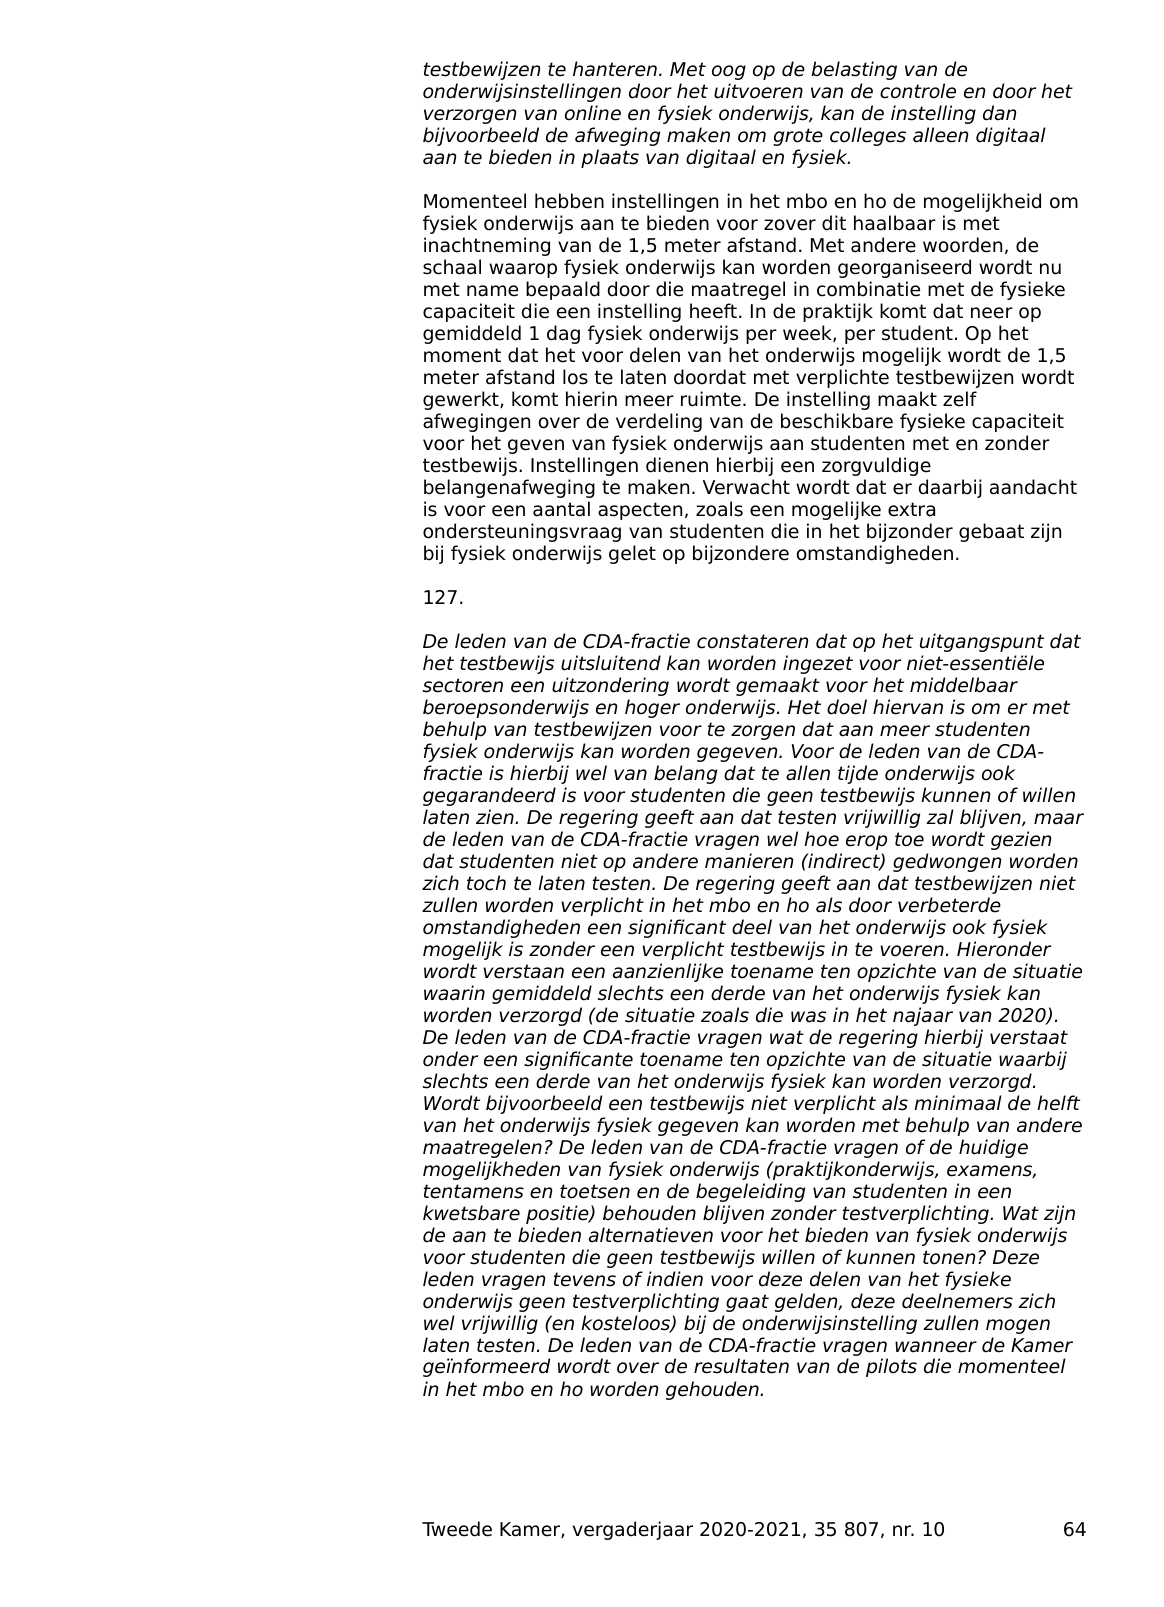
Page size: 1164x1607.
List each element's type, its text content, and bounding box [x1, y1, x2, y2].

text Momenteel hebben instellingen in het mbo en ho de mogelijkheid om fysiek onderwijs aan te bieden voor zover dit haalbaar is met inachtneming van de 1,5 meter afstand. Met andere woorden, de schaal waarop fysiek onderwijs kan worden georganiseerd wordt nu met name bepaald door die maatregel in combinatie met de fysieke capaciteit die een instelling heeft. In de praktijk komt dat neer op gemiddeld 1 dag fysiek onderwijs per week, per student. Op het moment dat het voor delen van het onderwijs mogelijk wordt de 1,5 meter afstand los te laten doordat met verplichte testbewijzen wordt gewerkt, komt hierin meer ruimte. De instelling maakt zelf afwegingen over de verdeling van de beschikbare fysieke capaciteit voor het geven van fysiek onderwijs aan studenten met en zonder testbewijs. Instellingen dienen hierbij een zorgvuldige belangenafweging te maken. Verwacht wordt dat er daarbij aandacht is voor een aantal aspecten, zoals een mogelijke extra ondersteuningsvraag van studenten die in het bijzonder gebaat zijn bij fysiek onderwijs gelet op bijzondere omstandigheden. [422, 191, 1087, 565]
text De leden van de CDA-fractie constateren dat op het uitgangspunt dat het testbewijs uitsluitend kan worden ingezet voor niet-essentiële sectoren een uitzondering wordt gemaakt voor het middelbaar beroepsonderwijs en hoger onderwijs. Het doel hiervan is om er met behulp van testbewijzen voor te zorgen dat aan meer studenten fysiek onderwijs kan worden gegeven. Voor de leden van de CDA-fractie is hierbij wel van belang dat te allen tijde onderwijs ook gegarandeerd is voor studenten die geen testbewijs kunnen of willen laten zien. De regering geeft aan dat testen vrijwillig zal blijven, maar de leden van de CDA-fractie vragen wel hoe erop toe wordt gezien dat studenten niet op andere manieren (indirect) gedwongen worden zich toch te laten testen. De regering geeft aan dat testbewijzen niet zullen worden verplicht in het mbo en ho als door verbeterde omstandigheden een significant deel van het onderwijs ook fysiek mogelijk is zonder een verplicht testbewijs in te voeren. Hieronder wordt verstaan een aanzienlijke toename ten opzichte van de situatie waarin gemiddeld slechts een derde van het onderwijs fysiek kan worden verzorgd (de situatie zoals die was in het najaar van 2020). De leden van de CDA-fractie vragen wat de regering hierbij verstaat onder een significante toename ten opzichte van de situatie waarbij slechts een derde van het onderwijs fysiek kan worden verzorgd. Wordt bijvoorbeeld een testbewijs niet verplicht als minimaal de helft van het onderwijs fysiek gegeven kan worden met behulp van andere maatregelen? De leden van de CDA-fractie vragen of de huidige mogelijkheden van fysiek onderwijs (praktijkonderwijs, examens, tentamens en toetsen en de begeleiding van studenten in een kwetsbare positie) behouden blijven zonder testverplichting. Wat zijn de aan te bieden alternatieven voor het bieden van fysiek onderwijs voor studenten die geen testbewijs willen of kunnen tonen? Deze leden vragen tevens of indien voor deze delen van het fysieke onderwijs geen testverplichting gaat gelden, deze deelnemers zich wel vrijwillig (en kosteloos) bij de onderwijsinstelling zullen mogen laten testen. De leden van de CDA-fractie vragen wanneer de Kamer geïnformeerd wordt over de resultaten van de pilots die momenteel in het mbo en ho worden gehouden. [422, 631, 1087, 1400]
text 127. [422, 587, 1087, 609]
text testbewijzen te hanteren. Met oog op de belasting van de onderwijsinstellingen door het uitvoeren van de controle en door het verzorgen van online en fysiek onderwijs, kan de instelling dan bijvoorbeeld de afweging maken om grote colleges alleen digitaal aan te bieden in plaats van digitaal en fysiek. [422, 59, 1087, 169]
